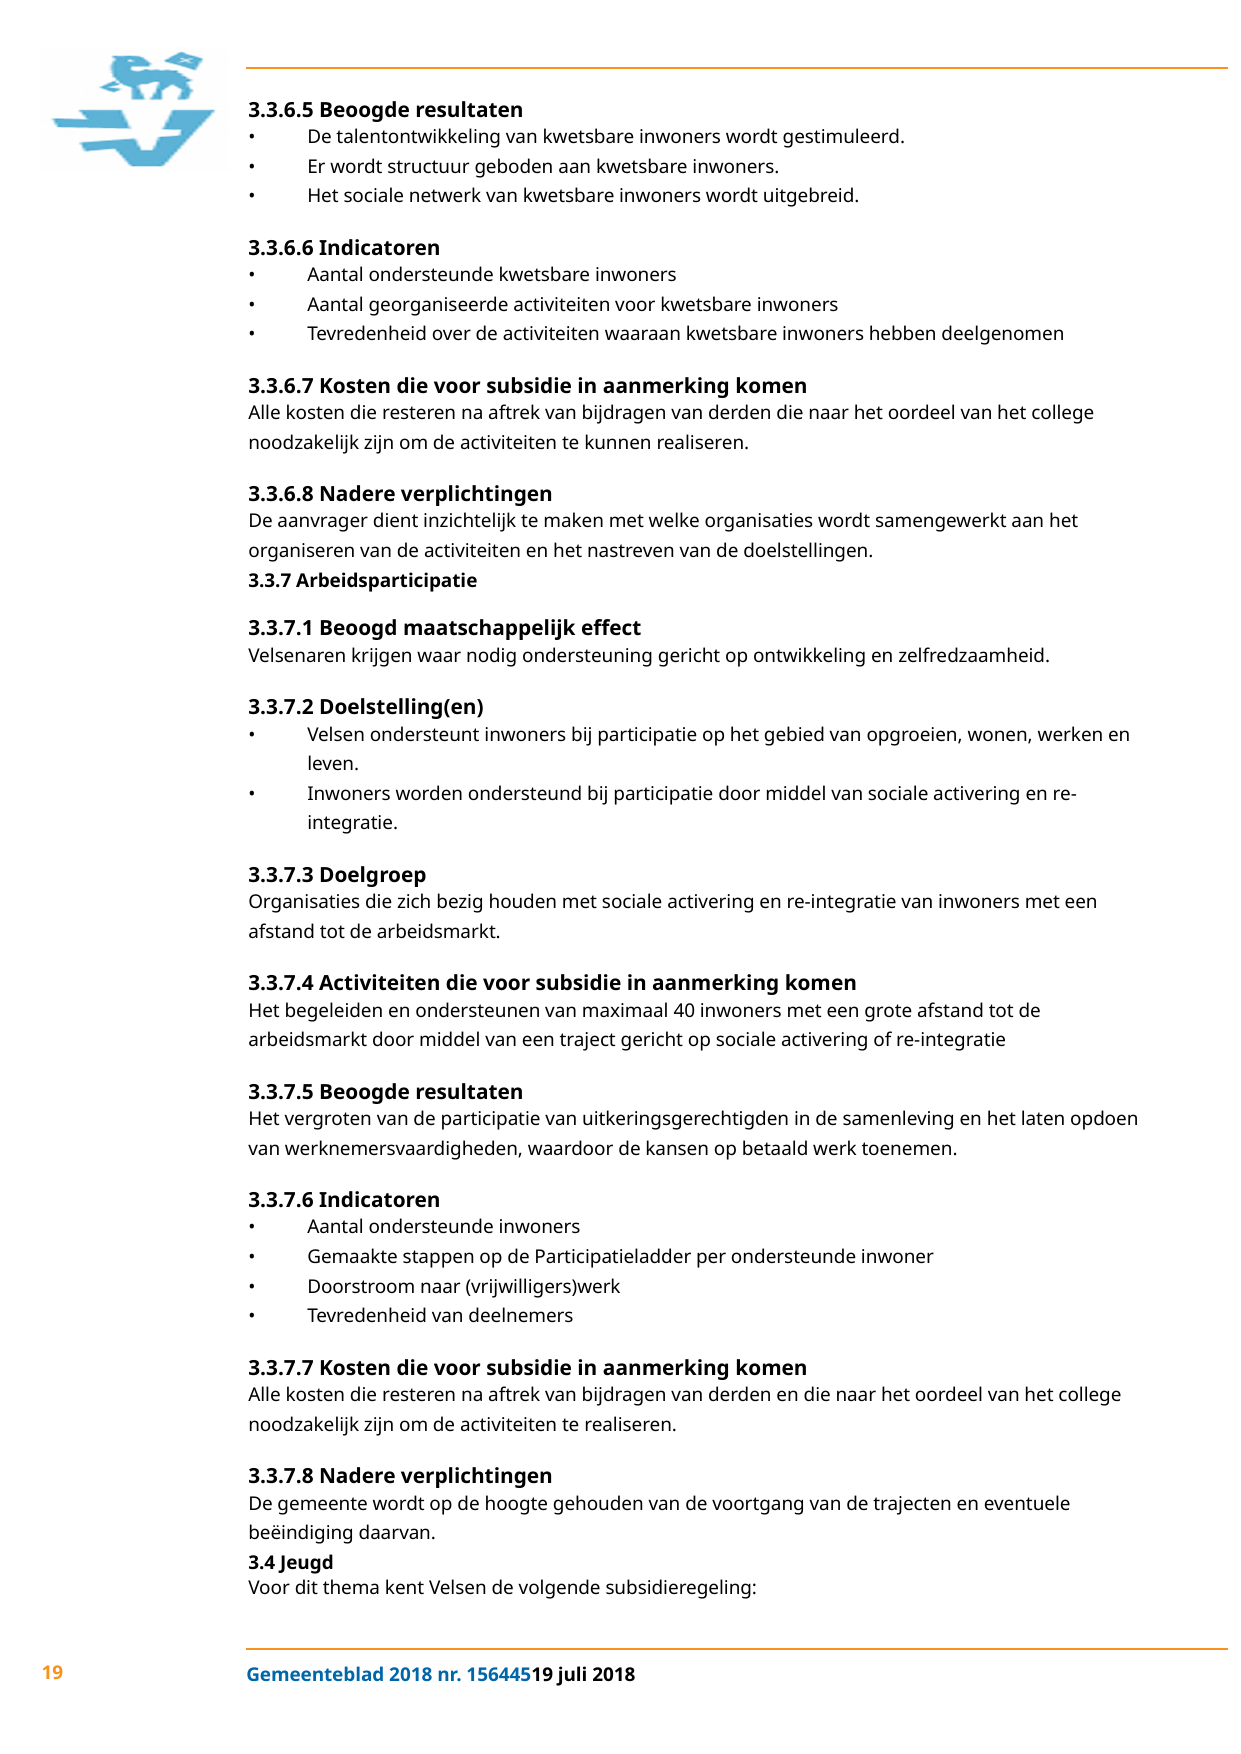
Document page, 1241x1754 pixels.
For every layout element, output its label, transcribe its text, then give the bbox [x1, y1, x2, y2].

text Velsenaren krijgen waar nodig ondersteuning gericht op ontwikkeling en zelfredzaamheid. [248, 642, 1152, 668]
text 3.4 Jeugd [248, 1549, 1152, 1574]
text 3.3.6.6 Indicatoren [248, 233, 1152, 261]
list Tevredenheid van deelnemers [248, 1302, 1152, 1328]
text 3.3.6.8 Nadere verplichtingen [248, 479, 1152, 508]
picture [41, 47, 231, 172]
text Organisaties die zich bezig houden met sociale activering en re-integratie van inwoners met een afstand tot de arbeidsmarkt. [248, 888, 1152, 944]
text De gemeente wordt op de hoogte gehouden van de voortgang van de trajecten en eventuele beëindiging daarvan. [248, 1490, 1152, 1545]
list Tevredenheid over de activiteiten waaraan kwetsbare inwoners hebben deelgenomen [248, 320, 1152, 346]
text 3.3.6.7 Kosten die voor subsidie in aanmerking komen [248, 371, 1152, 399]
text 3.3.7.6 Indicatoren [248, 1185, 1152, 1214]
text 3.3.7.2 Doelstelling(en) [248, 692, 1152, 721]
text De aanvrager dient inzichtelijk te maken met welke organisaties wordt samengewerkt aan het organiseren van de activiteiten en het nastreven van de doelstellingen. [248, 508, 1152, 563]
list Aantal ondersteunde inwoners [248, 1214, 1152, 1239]
list Aantal ondersteunde kwetsbare inwoners [248, 261, 1152, 287]
text 3.3.7 Arbeidsparticipatie [248, 567, 1152, 593]
list Doorstroom naar (vrijwilligers)werk [248, 1273, 1152, 1298]
list Er wordt structuur geboden aan kwetsbare inwoners. [248, 153, 1152, 178]
text Het begeleiden en ondersteunen van maximaal 40 inwoners met een grote afstand tot de arbeidsmarkt door middel van een traject gericht op sociale activering of re-integratie [248, 997, 1152, 1052]
text 3.3.7.4 Activiteiten die voor subsidie in aanmerking komen [248, 968, 1152, 997]
text Alle kosten die resteren na aftrek van bijdragen van derden en die naar het oordeel van het college noodzakelijk zijn om de activiteiten te realiseren. [248, 1381, 1152, 1437]
text 3.3.7.5 Beoogde resultaten [248, 1077, 1152, 1105]
text Alle kosten die resteren na aftrek van bijdragen van derden die naar het oordeel van het college noodzakelijk zijn om de activiteiten te kunnen realiseren. [248, 399, 1152, 454]
text 3.3.7.3 Doelgroep [248, 860, 1152, 888]
list Velsen ondersteunt inwoners bij participatie op het gebied van opgroeien, wonen, werken en leven. [248, 721, 1152, 776]
text Voor dit thema kent Velsen de volgende subsidieregeling: [248, 1574, 1152, 1600]
text 3.3.7.1 Beoogd maatschappelijk effect [248, 613, 1152, 642]
text 3.3.6.5 Beoogde resultaten [248, 95, 1152, 123]
text 3.3.7.8 Nadere verplichtingen [248, 1461, 1152, 1490]
text 3.3.7.7 Kosten die voor subsidie in aanmerking komen [248, 1353, 1152, 1381]
text Het vergroten van de participatie van uitkeringsgerechtigden in de samenleving en het laten opdoen van werknemersvaardigheden, waardoor de kansen op betaald werk toenemen. [248, 1105, 1152, 1161]
list Aantal georganiseerde activiteiten voor kwetsbare inwoners [248, 291, 1152, 317]
list Gemaakte stappen op de Participatieladder per ondersteunde inwoner [248, 1243, 1152, 1269]
list De talentontwikkeling van kwetsbare inwoners wordt gestimuleerd. [248, 123, 1152, 149]
list Het sociale netwerk van kwetsbare inwoners wordt uitgebreid. [248, 182, 1152, 208]
list Inwoners worden ondersteund bij participatie door middel van sociale activering en re-integratie. [248, 780, 1152, 835]
